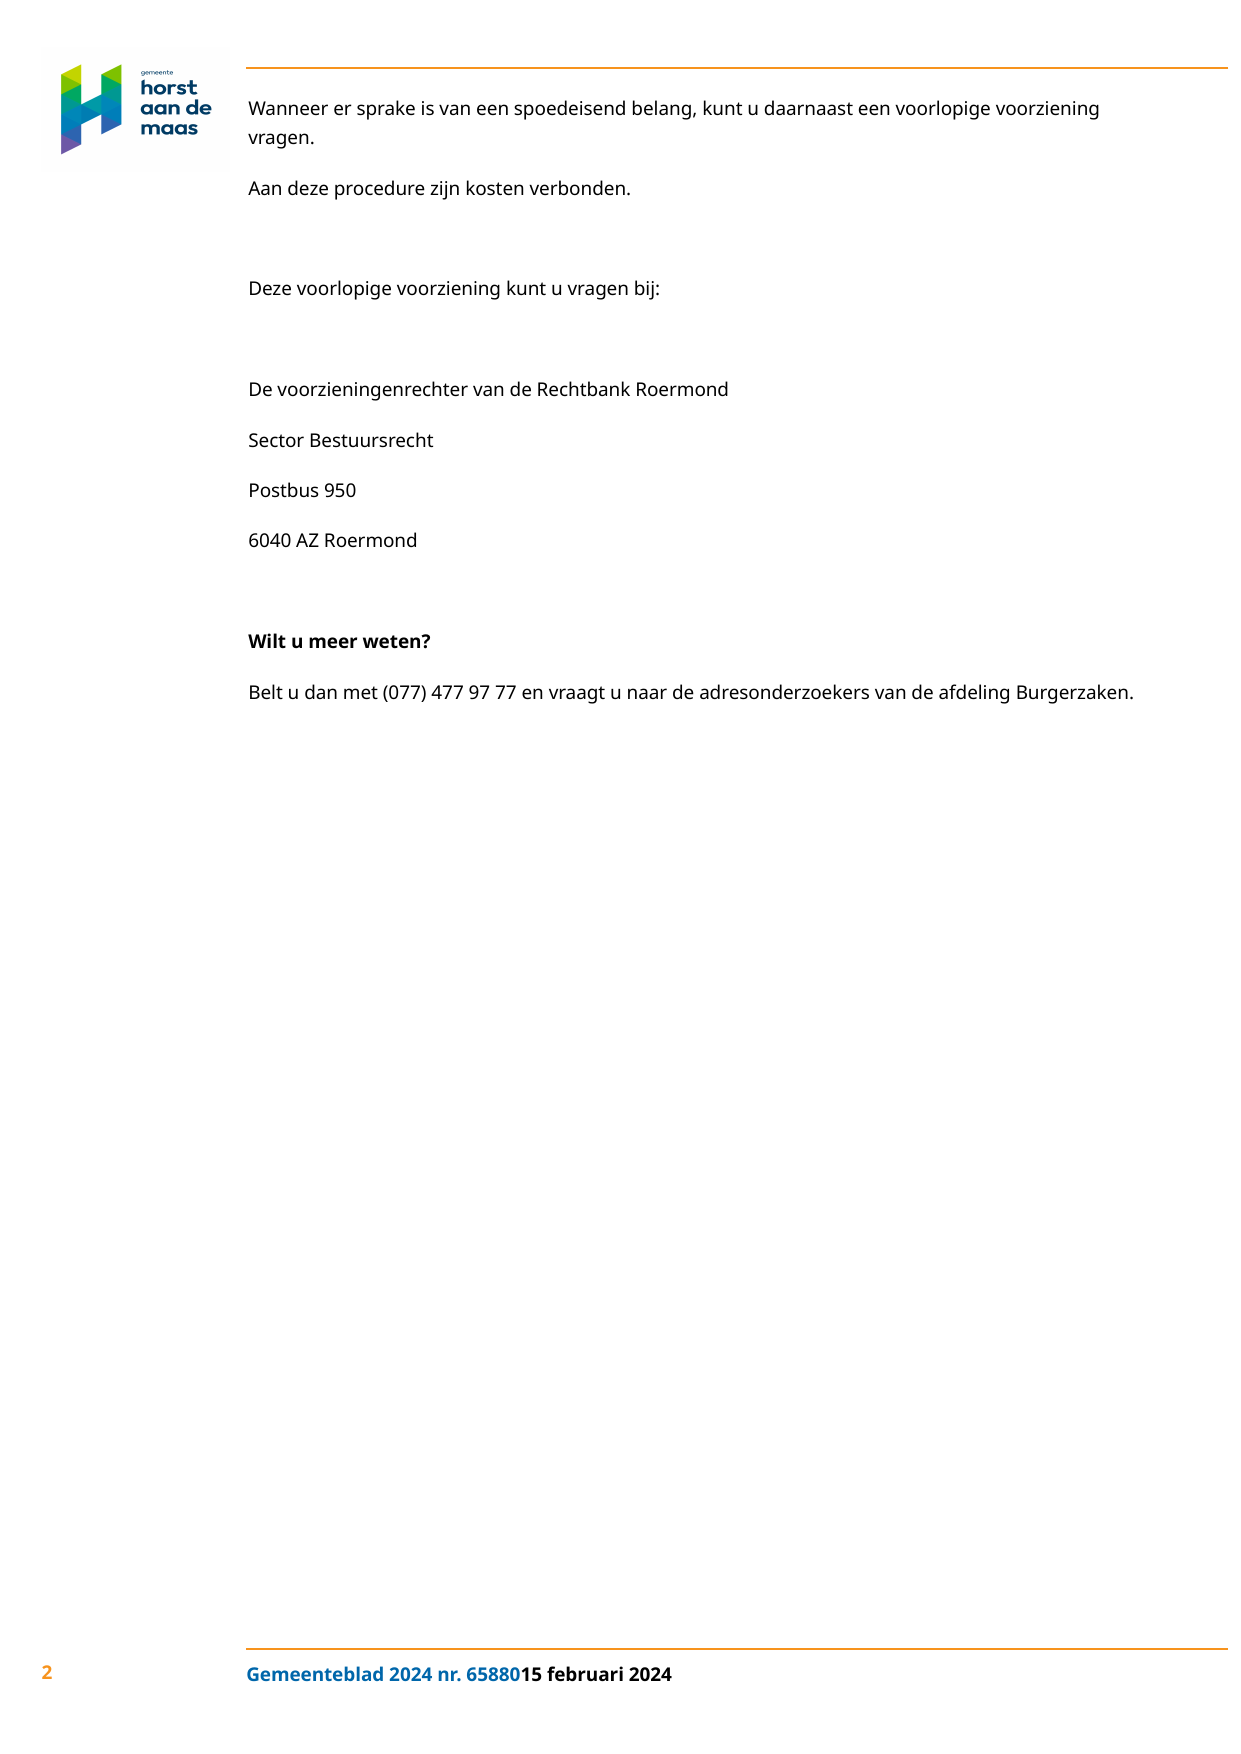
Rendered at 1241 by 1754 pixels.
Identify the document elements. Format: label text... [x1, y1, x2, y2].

text Belt u dan met (077) 477 97 77 en vraagt u naar de adresonderzoekers van de afdeling Burgerzaken. [248, 679, 1152, 705]
picture [41, 47, 231, 172]
text Sector Bestuursrecht [248, 427, 1152, 453]
text 6040 AZ Roermond [248, 528, 1152, 553]
text Wanneer er sprake is van een spoedeisend belang, kunt u daarnaast een voorlopige voorziening vragen. [248, 95, 1152, 150]
text Postbus 950 [248, 477, 1152, 503]
text Deze voorlopige voorziening kunt u vragen bij: [248, 276, 1152, 301]
text Aan deze procedure zijn kosten verbonden. [248, 175, 1152, 201]
text Wilt u meer weten? [248, 628, 1152, 654]
text De voorzieningenrechter van de Rechtbank Roermond [248, 376, 1152, 402]
